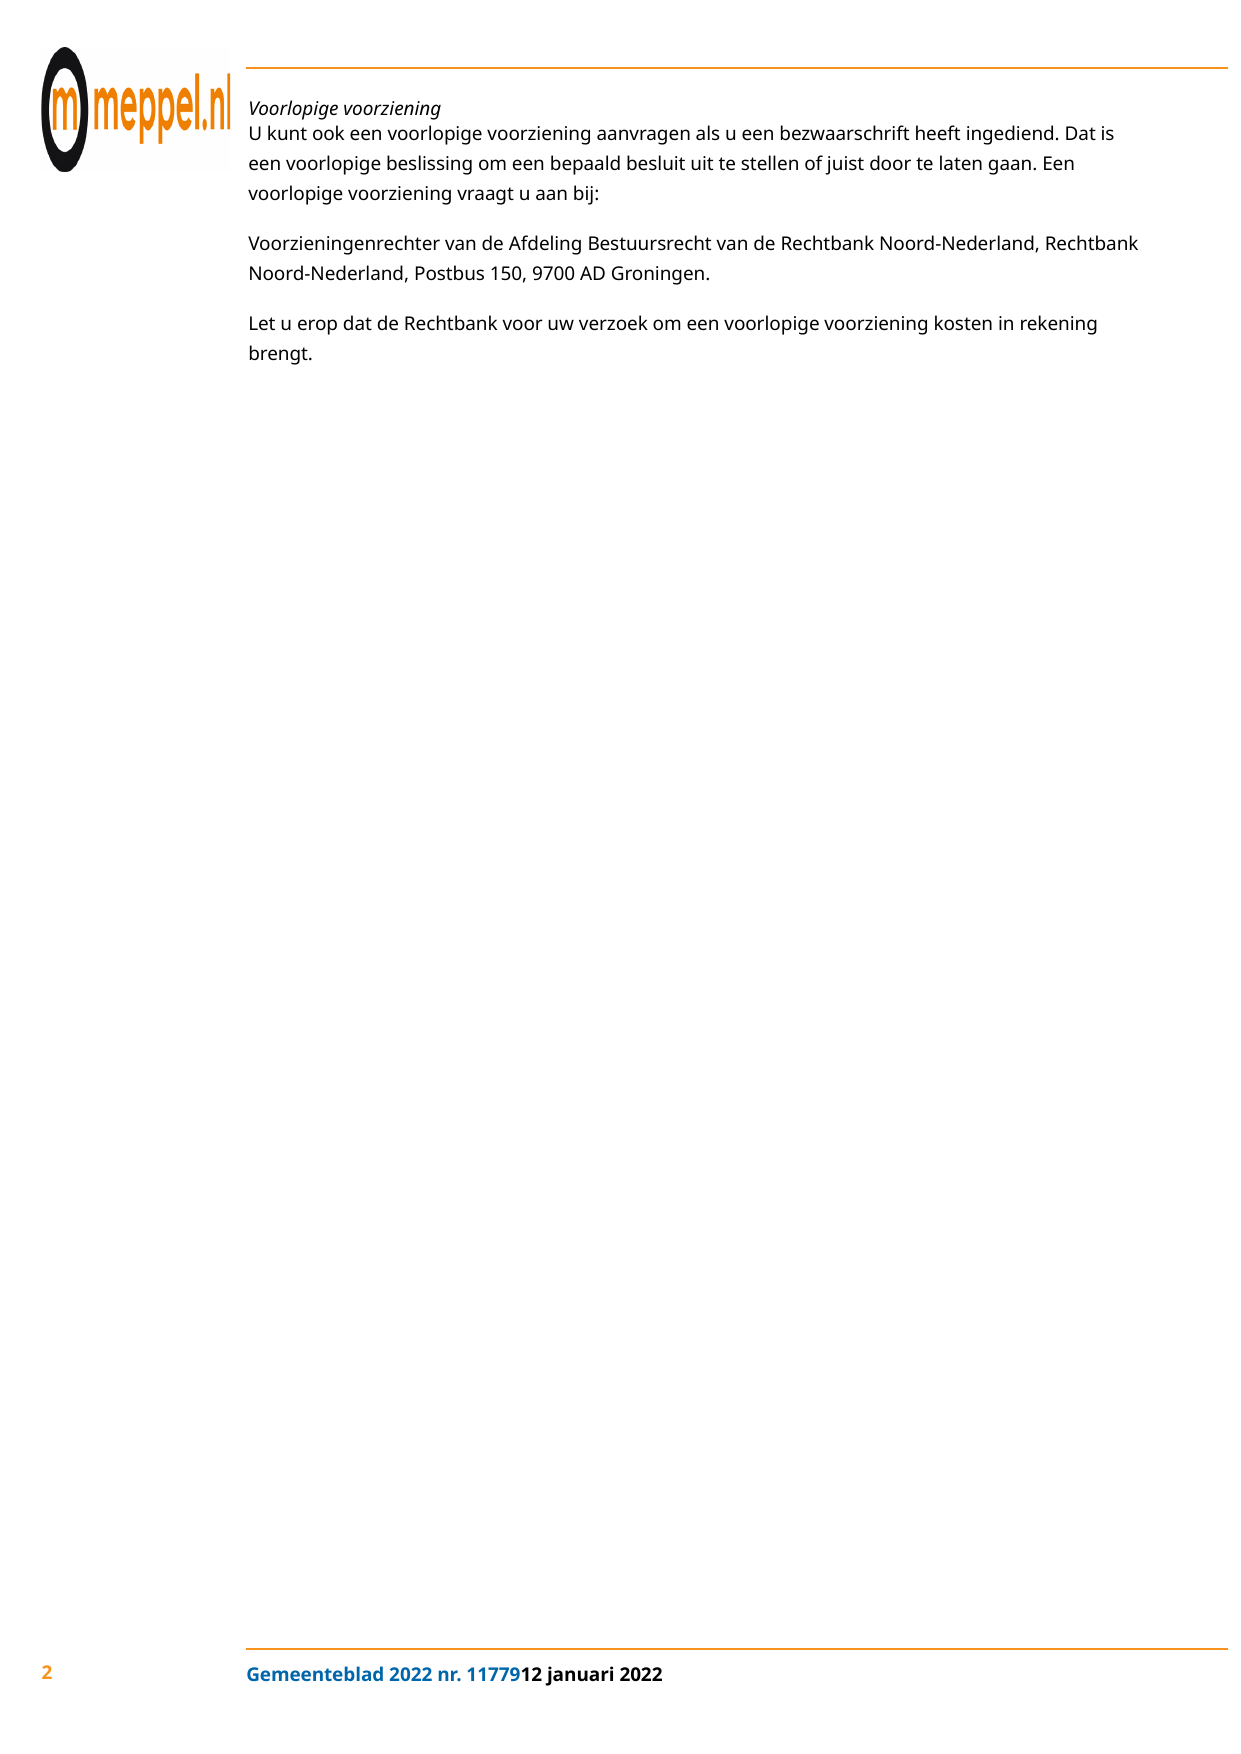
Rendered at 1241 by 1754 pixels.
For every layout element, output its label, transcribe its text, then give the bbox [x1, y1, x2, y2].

picture [41, 47, 231, 172]
text Let u erop dat de Rechtbank voor uw verzoek om een voorlopige voorziening kosten in rekening brengt. [248, 310, 1152, 365]
text U kunt ook een voorlopige voorziening aanvragen als u een bezwaarschrift heeft ingediend. Dat is een voorlopige beslissing om een bepaald besluit uit te stellen of juist door te laten gaan. Een voorlopige voorziening vraagt u aan bij: [248, 121, 1152, 205]
text Voorzieningenrechter van de Afdeling Bestuursrecht van de Rechtbank Noord-Nederland, Rechtbank Noord-Nederland, Postbus 150, 9700 AD Groningen. [248, 230, 1152, 285]
text Voorlopige voorziening [248, 95, 1152, 121]
